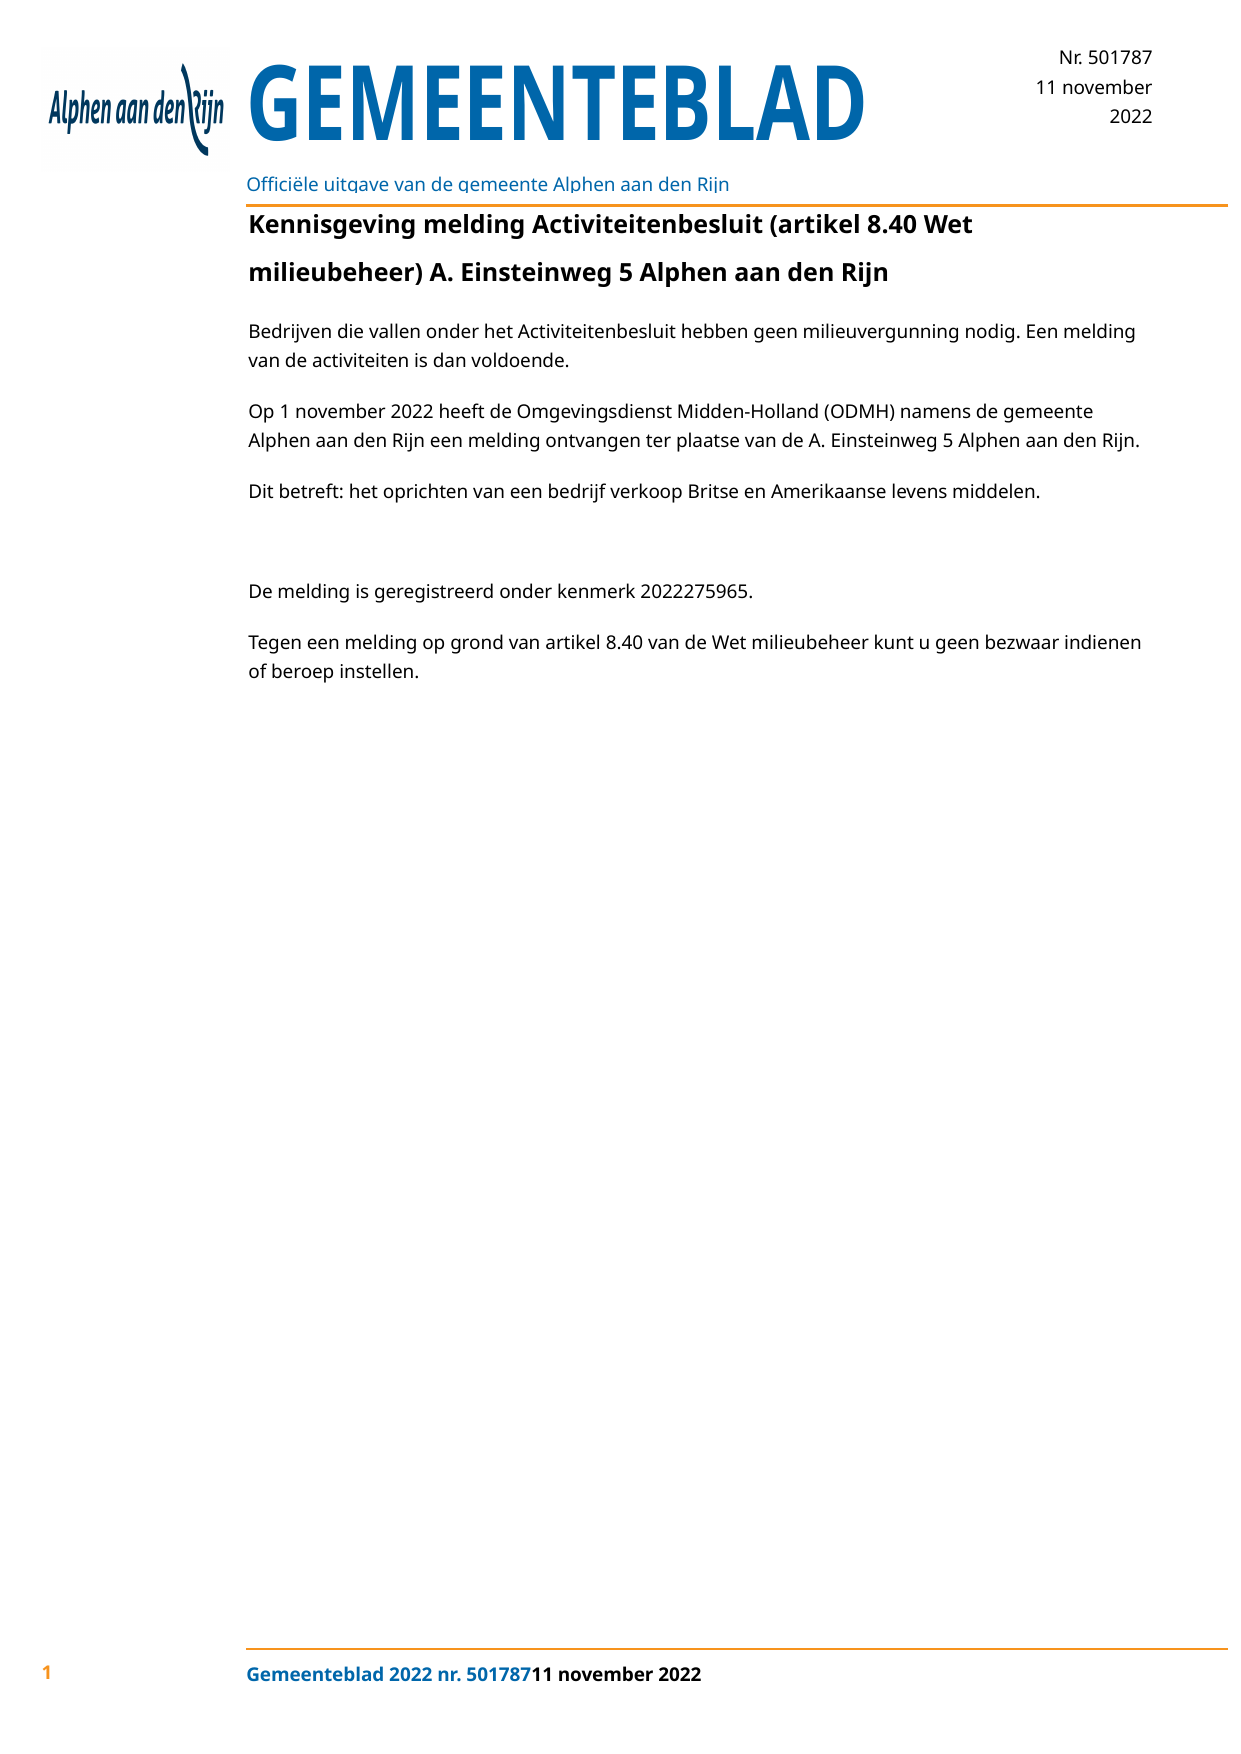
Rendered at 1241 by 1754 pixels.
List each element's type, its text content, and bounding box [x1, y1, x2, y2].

text Bedrijven die vallen onder het Activiteitenbesluit hebben geen milieuvergunning nodig. Een melding van de activiteiten is dan voldoende. [248, 318, 1152, 373]
text Kennisgeving melding Activiteitenbesluit (artikel 8.40 Wet milieubeheer) A. Einsteinweg 5 Alphen aan den Rijn [248, 207, 1152, 288]
text De melding is geregistreerd onder kenmerk 2022275965. [248, 579, 1152, 604]
picture [41, 47, 231, 172]
text Dit betreft: het oprichten van een bedrijf verkoop Britse en Amerikaanse levens middelen. [248, 478, 1152, 504]
text Tegen een melding op grond van artikel 8.40 van de Wet milieubeheer kunt u geen bezwaar indienen of beroep instellen. [248, 629, 1152, 684]
text Op 1 november 2022 heeft de Omgevingsdienst Midden-Holland (ODMH) namens de gemeente Alphen aan den Rijn een melding ontvangen ter plaatse van de A. Einsteinweg 5 Alphen aan den Rijn. [248, 398, 1152, 453]
